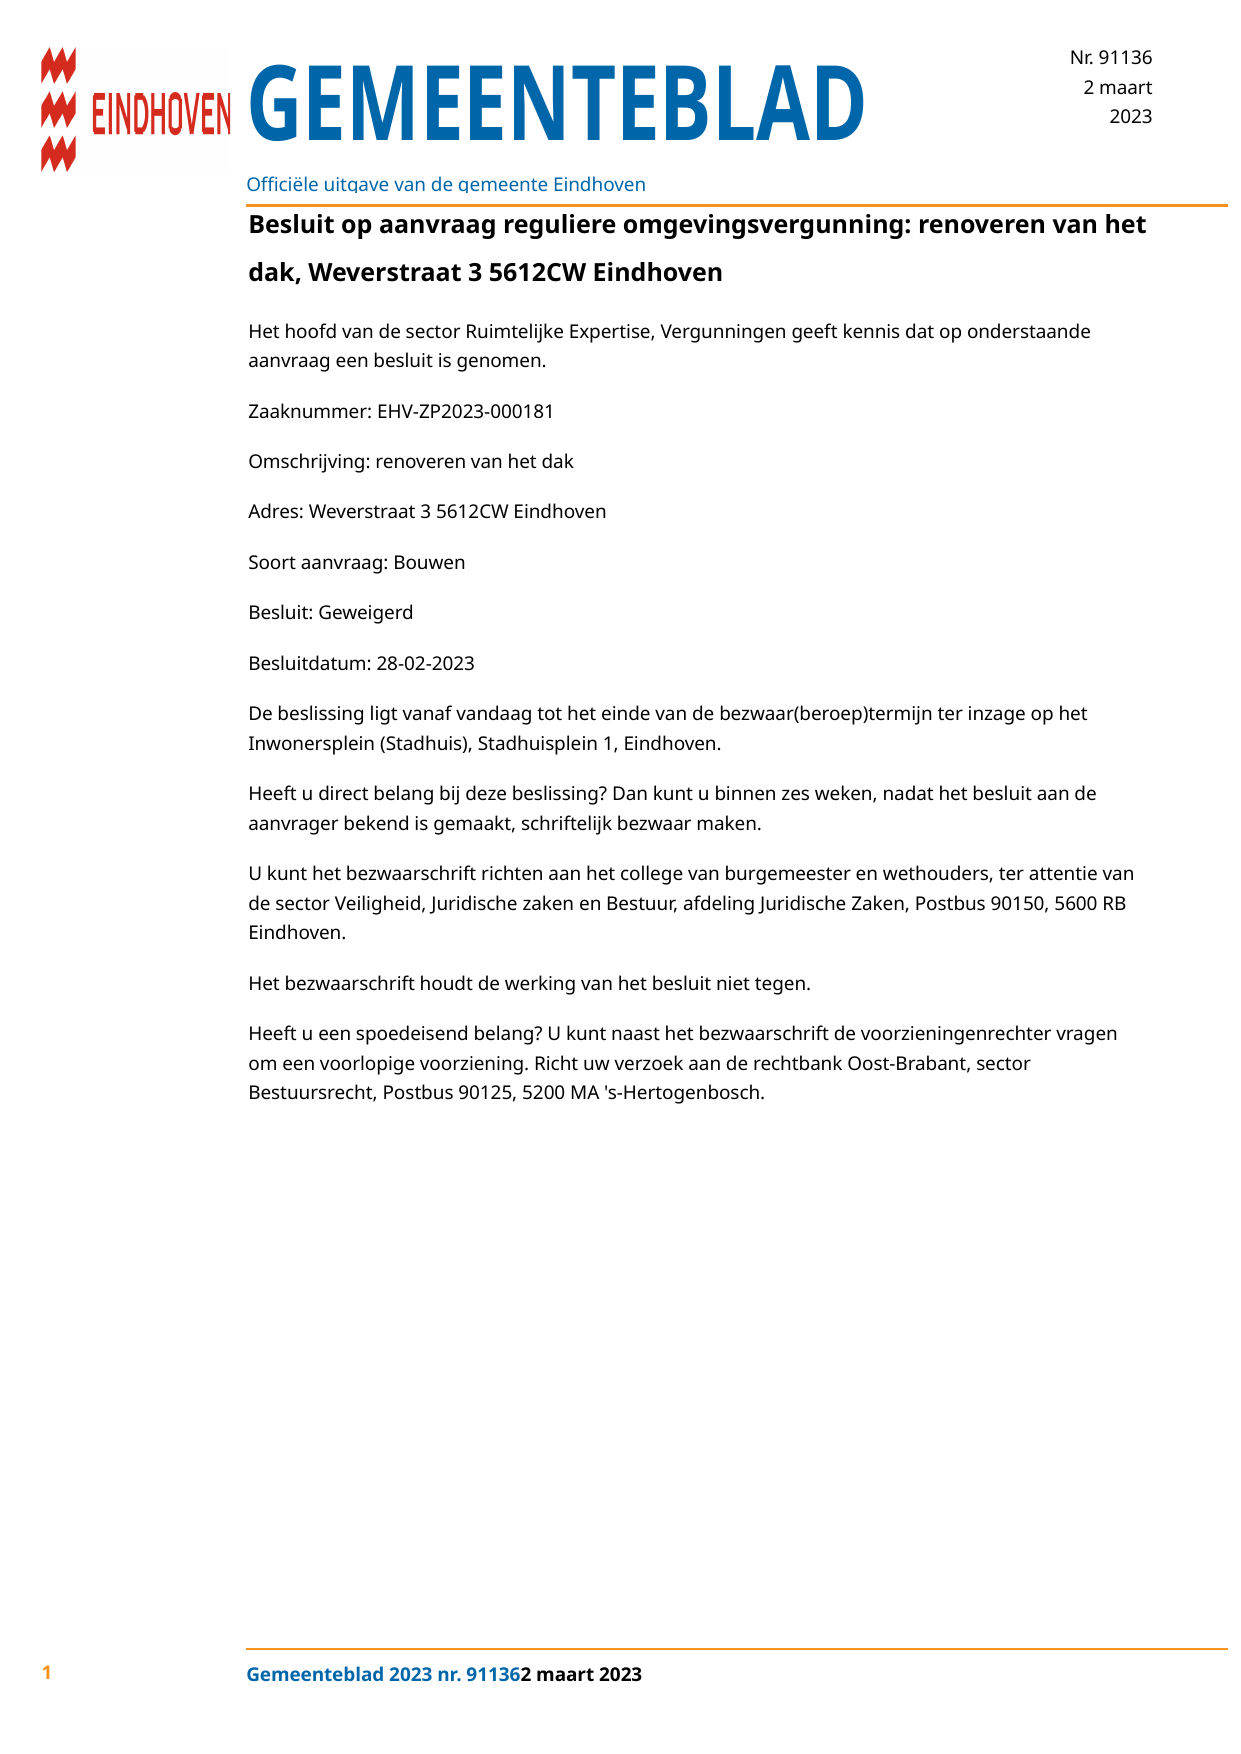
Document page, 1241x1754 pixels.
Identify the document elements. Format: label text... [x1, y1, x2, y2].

text Zaaknummer: EHV-ZP2023-000181 [248, 398, 1152, 424]
text Besluit op aanvraag reguliere omgevingsvergunning: renoveren van het dak, Weverstraat 3 5612CW Eindhoven [248, 207, 1152, 288]
text Besluitdatum: 28-02-2023 [248, 650, 1152, 676]
text Omschrijving: renoveren van het dak [248, 448, 1152, 474]
text Het bezwaarschrift houdt de werking van het besluit niet tegen. [248, 970, 1152, 996]
text Besluit: Geweigerd [248, 599, 1152, 625]
text Het hoofd van de sector Ruimtelijke Expertise, Vergunningen geeft kennis dat op onderstaande aanvraag een besluit is genomen. [248, 318, 1152, 373]
text Heeft u een spoedeisend belang? U kunt naast het bezwaarschrift de voorzieningenrechter vragen om een voorlopige voorziening. Richt uw verzoek aan de rechtbank Oost-Brabant, sector Bestuursrecht, Postbus 90125, 5200 MA 's-Hertogenbosch. [248, 1020, 1152, 1105]
text Heeft u direct belang bij deze beslissing? Dan kunt u binnen zes weken, nadat het besluit aan de aanvrager bekend is gemaakt, schriftelijk bezwaar maken. [248, 780, 1152, 836]
text U kunt het bezwaarschrift richten aan het college van burgemeester en wethouders, ter attentie van de sector Veiligheid, Juridische zaken en Bestuur, afdeling Juridische Zaken, Postbus 90150, 5600 RB Eindhoven. [248, 860, 1152, 945]
text De beslissing ligt vanaf vandaag tot het einde van de bezwaar(beroep)termijn ter inzage op het Inwonersplein (Stadhuis), Stadhuisplein 1, Eindhoven. [248, 700, 1152, 756]
text Adres: Weverstraat 3 5612CW Eindhoven [248, 499, 1152, 524]
picture [41, 47, 231, 172]
text Soort aanvraag: Bouwen [248, 549, 1152, 575]
